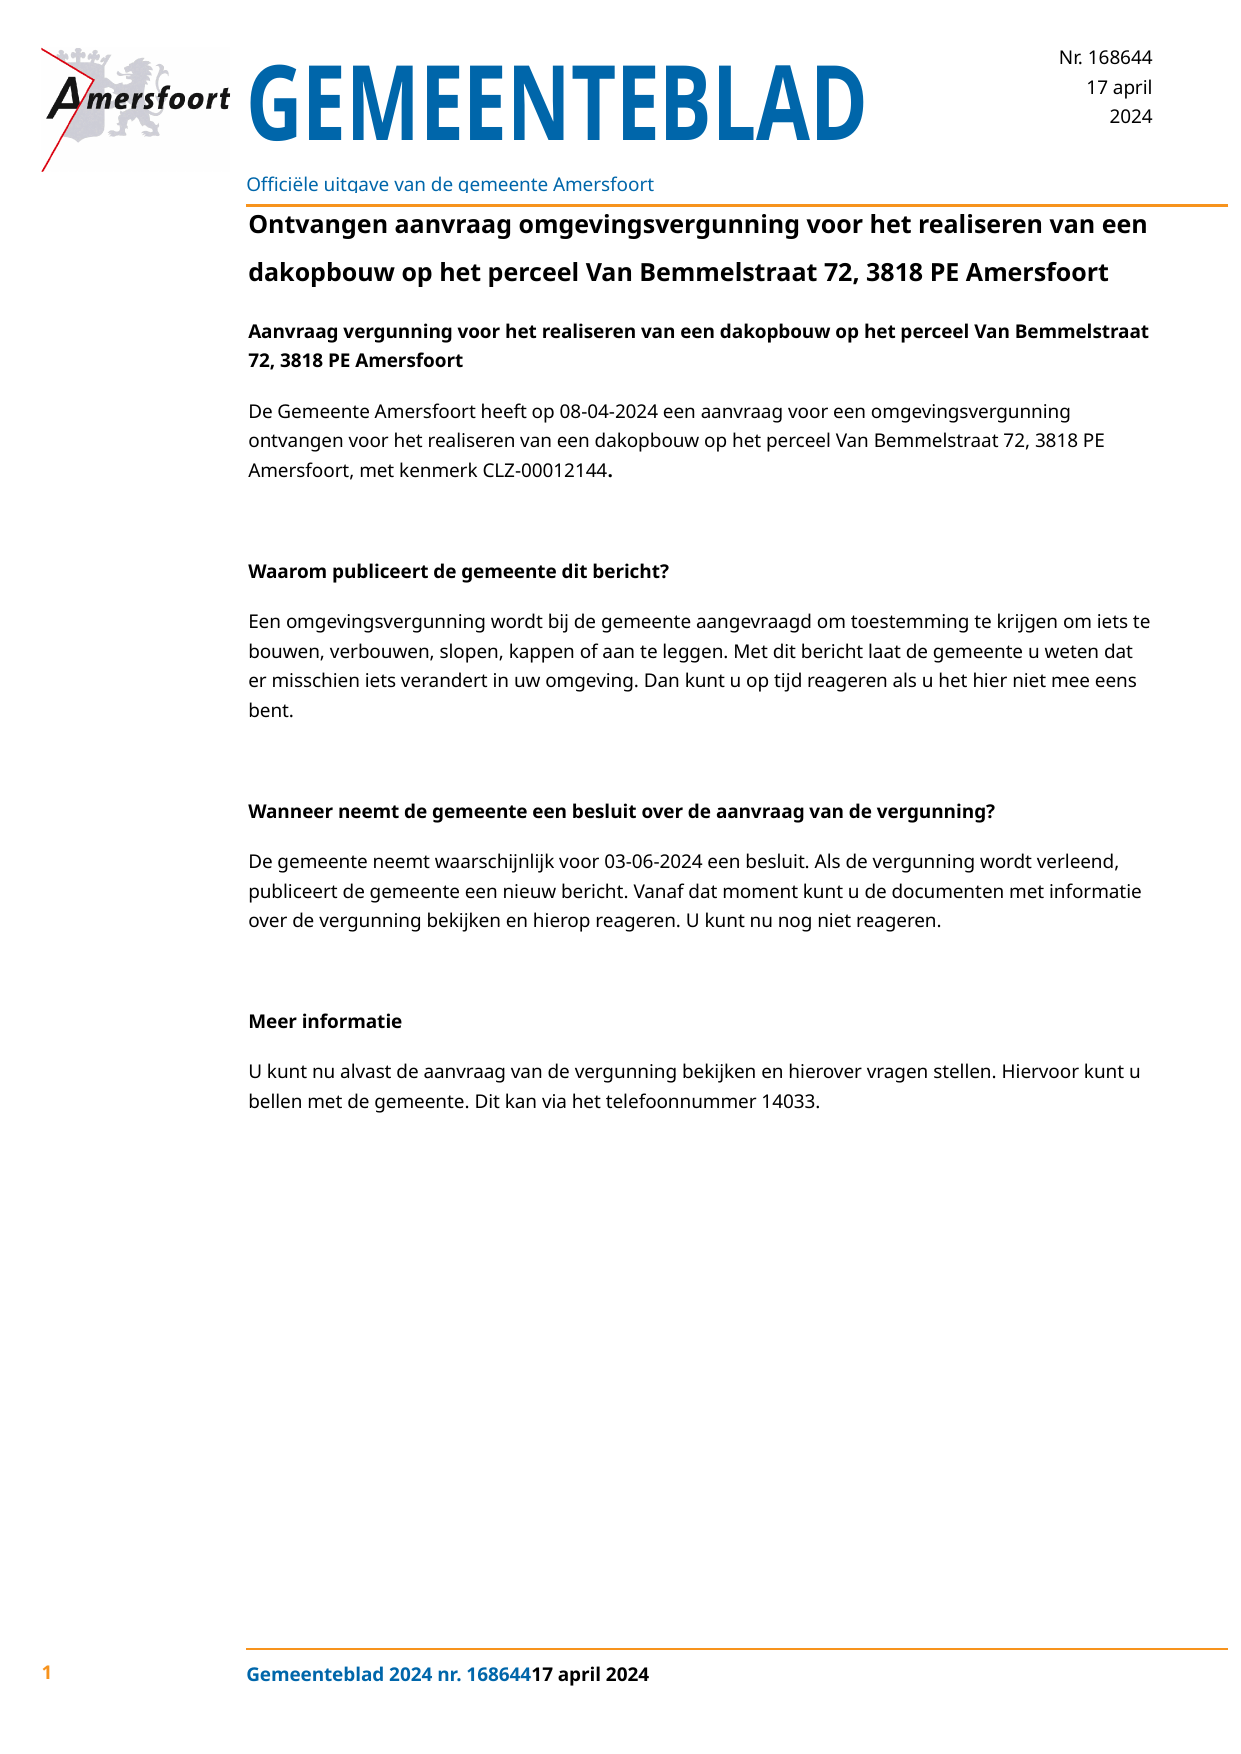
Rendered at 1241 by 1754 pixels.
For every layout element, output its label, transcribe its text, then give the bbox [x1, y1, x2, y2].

text Wanneer neemt de gemeente een besluit over de aanvraag van de vergunning? [248, 798, 1152, 824]
text Ontvangen aanvraag omgevingsvergunning voor het realiseren van een dakopbouw op het perceel Van Bemmelstraat 72, 3818 PE Amersfoort [248, 207, 1152, 288]
text Een omgevingsvergunning wordt bij de gemeente aangevraagd om toestemming te krijgen om iets te bouwen, verbouwen, slopen, kappen of aan te leggen. Met dit bericht laat de gemeente u weten dat er misschien iets verandert in uw omgeving. Dan kunt u op tijd reageren als u het hier niet mee eens bent. [248, 608, 1152, 723]
text Aanvraag vergunning voor het realiseren van een dakopbouw op het perceel Van Bemmelstraat 72, 3818 PE Amersfoort [248, 318, 1152, 373]
text De Gemeente Amersfoort heeft op 08-04-2024 een aanvraag voor een omgevingsvergunning ontvangen voor het realiseren van een dakopbouw op het perceel Van Bemmelstraat 72, 3818 PE Amersfoort, met kenmerk CLZ-00012144. [248, 398, 1152, 483]
text De gemeente neemt waarschijnlijk voor 03-06-2024 een besluit. Als de vergunning wordt verleend, publiceert de gemeente een nieuw bericht. Vanaf dat moment kunt u de documenten met informatie over de vergunning bekijken en hierop reageren. U kunt nu nog niet reageren. [248, 848, 1152, 933]
text Meer informatie [248, 1008, 1152, 1034]
picture [41, 47, 231, 172]
text Waarom publiceert de gemeente dit bericht? [248, 558, 1152, 584]
text U kunt nu alvast de aanvraag van de vergunning bekijken en hierover vragen stellen. Hiervoor kunt u bellen met de gemeente. Dit kan via het telefoonnummer 14033. [248, 1059, 1152, 1114]
